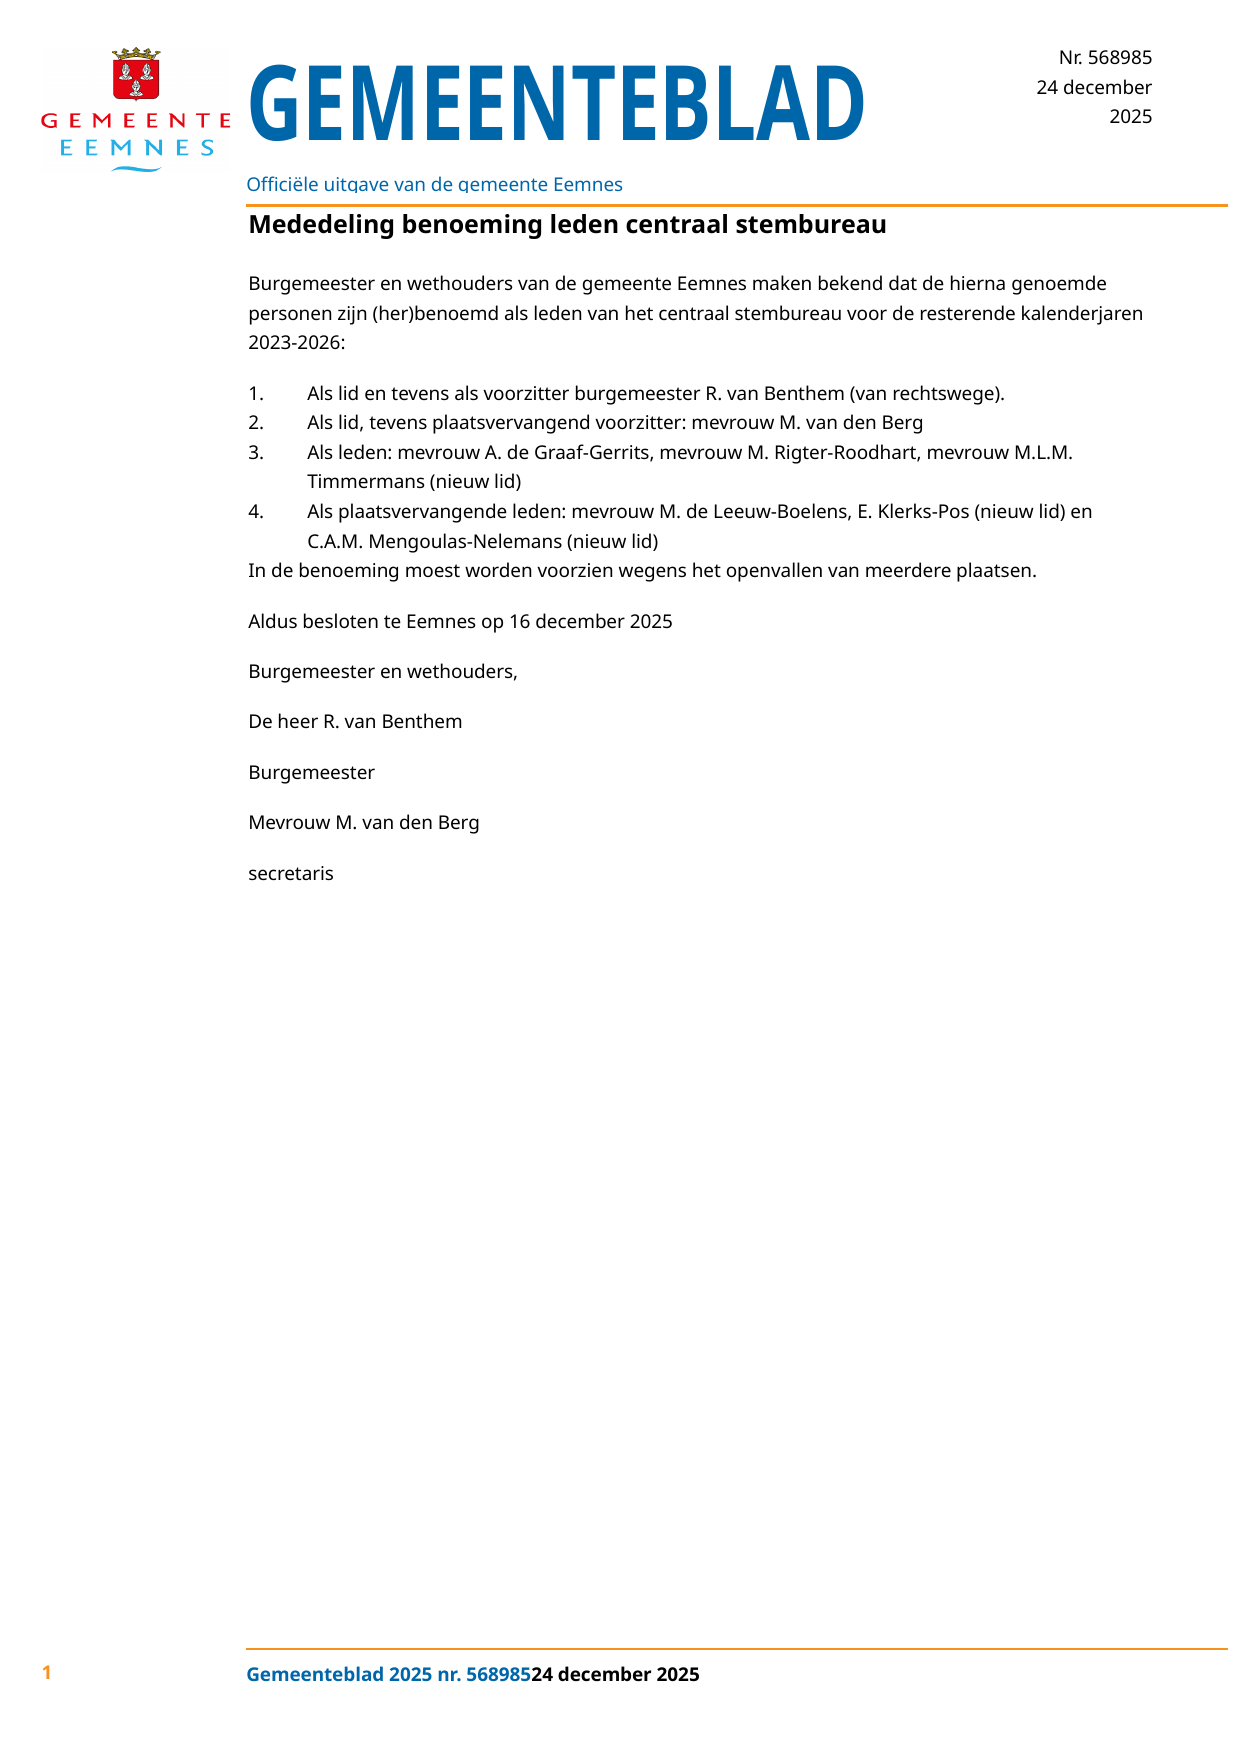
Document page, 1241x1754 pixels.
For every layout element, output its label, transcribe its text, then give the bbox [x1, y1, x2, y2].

text secretaris [248, 860, 1152, 886]
text Mevrouw M. van den Berg [248, 809, 1152, 835]
text Aldus besloten te Eemnes op 16 december 2025 [248, 608, 1152, 633]
text Burgemeester en wethouders, [248, 658, 1152, 684]
picture [41, 47, 231, 172]
list Als lid en tevens als voorzitter burgemeester R. van Benthem (van rechtswege). [248, 380, 1152, 406]
text In de benoeming moest worden voorzien wegens het openvallen van meerdere plaatsen. [248, 557, 1152, 583]
text De heer R. van Benthem [248, 709, 1152, 734]
text Burgemeester en wethouders van de gemeente Eemnes maken bekend dat de hierna genoemde personen zijn (her)benoemd als leden van het centraal stembureau voor de resterende kalenderjaren 2023-2026: [248, 270, 1152, 355]
text Mededeling benoeming leden centraal stembureau [248, 207, 1152, 241]
list Als lid, tevens plaatsvervangend voorzitter: mevrouw M. van den Berg [248, 409, 1152, 435]
list Als leden: mevrouw A. de Graaf-Gerrits, mevrouw M. Rigter-Roodhart, mevrouw M.L.M. Timmermans (nieuw lid) [248, 439, 1152, 494]
text Burgemeester [248, 759, 1152, 785]
list Als plaatsvervangende leden: mevrouw M. de Leeuw-Boelens, E. Klerks-Pos (nieuw lid) en C.A.M. Mengoulas-Nelemans (nieuw lid) [248, 498, 1152, 553]
